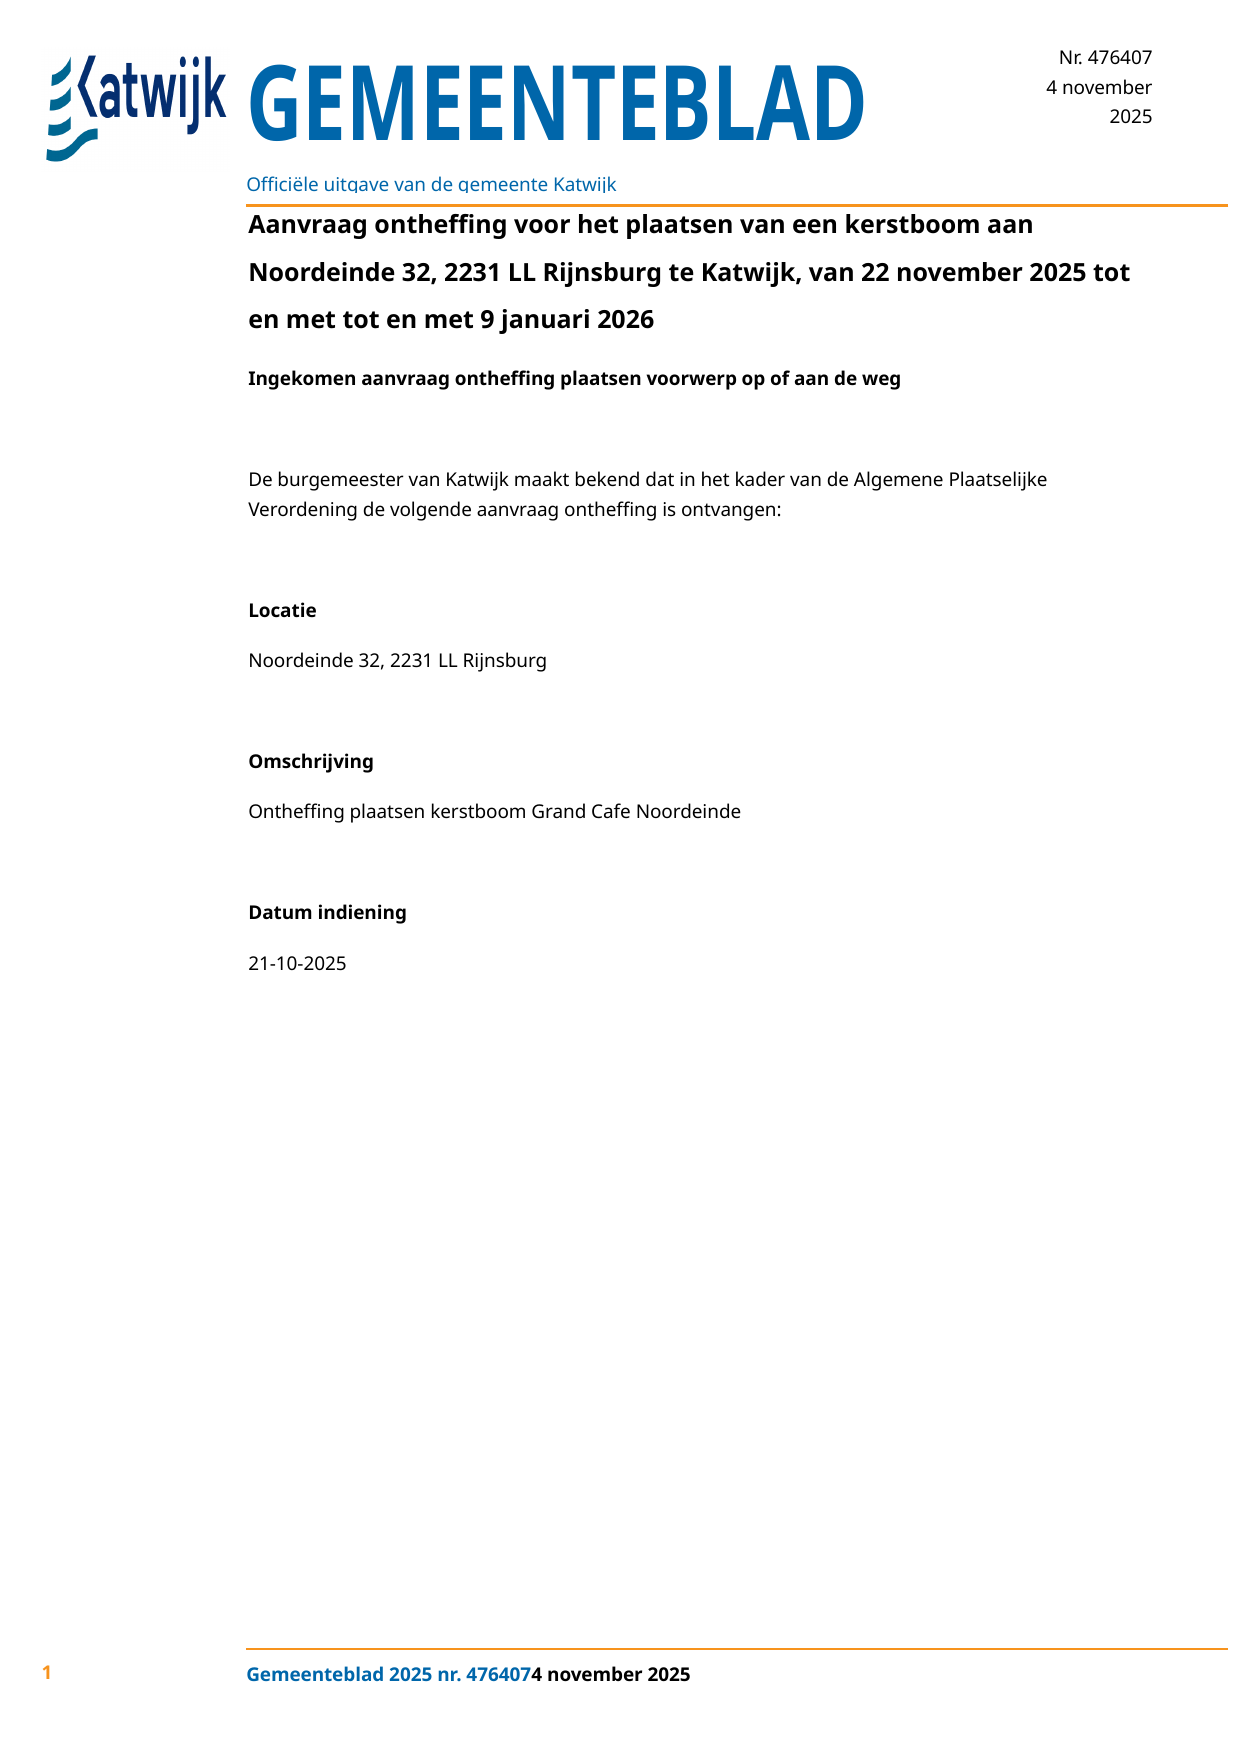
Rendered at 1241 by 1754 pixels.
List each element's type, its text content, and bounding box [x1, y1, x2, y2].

text Locatie [248, 597, 1152, 622]
text Omschrijving [248, 748, 1152, 774]
picture [41, 47, 231, 172]
text Ingekomen aanvraag ontheffing plaatsen voorwerp op of aan de weg [248, 366, 1152, 391]
text 21-10-2025 [248, 950, 1152, 975]
text De burgemeester van Katwijk maakt bekend dat in het kader van de Algemene Plaatselijke Verordening de volgende aanvraag ontheffing is ontvangen: [248, 466, 1152, 522]
text Noordeinde 32, 2231 LL Rijnsburg [248, 647, 1152, 673]
text Ontheffing plaatsen kerstboom Grand Cafe Noordeinde [248, 798, 1152, 824]
text Aanvraag ontheffing voor het plaatsen van een kerstboom aan Noordeinde 32, 2231 LL Rijnsburg te Katwijk, van 22 november 2025 tot en met tot en met 9 januari 2026 [248, 207, 1152, 336]
text Datum indiening [248, 899, 1152, 925]
